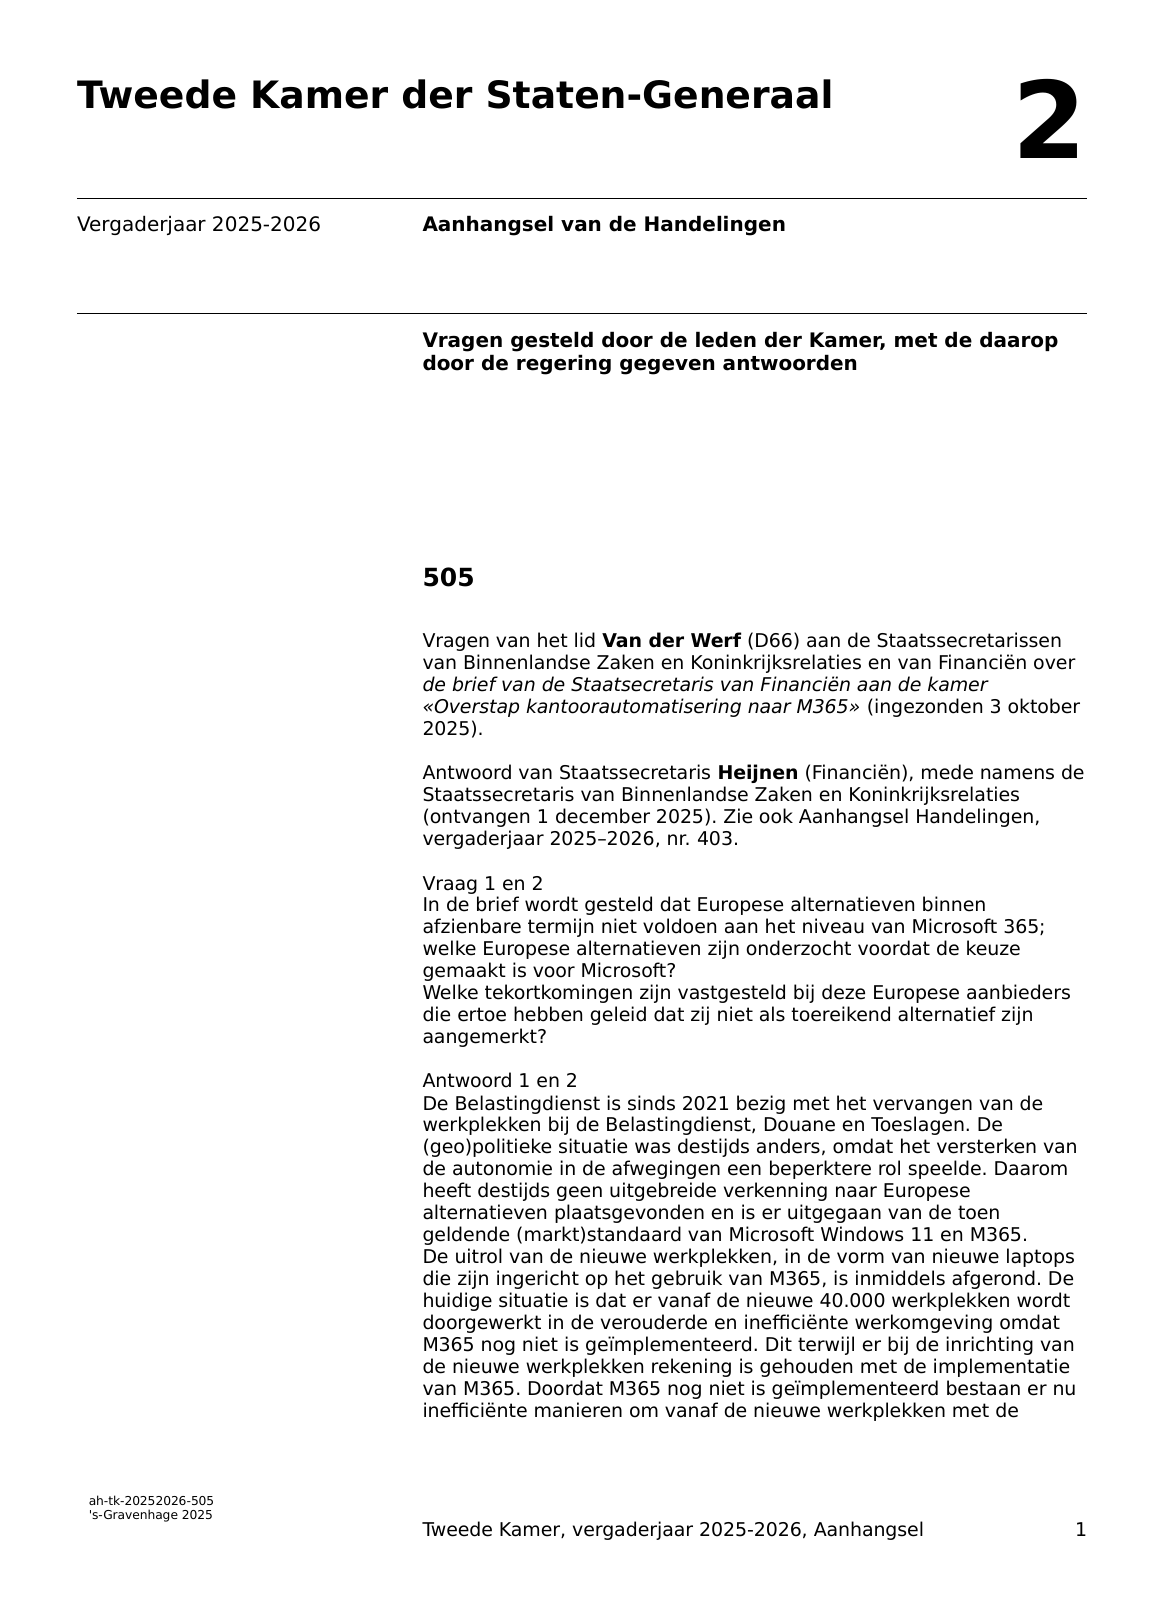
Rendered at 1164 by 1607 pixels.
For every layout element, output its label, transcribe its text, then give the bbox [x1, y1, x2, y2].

text Welke tekortkomingen zijn vastgesteld bij deze Europese aanbieders die ertoe hebben geleid dat zij niet als toereikend alternatief zijn aangemerkt? [422, 982, 1087, 1048]
table_header Tweede Kamer der Staten-Generaal [77, 59, 886, 198]
text 's-Gravenhage 2025 [88, 1508, 323, 1522]
table_cell Vergaderjaar 2025-2026 [77, 199, 422, 313]
text In de brief wordt gesteld dat Europese alternatieven binnen afzienbare termijn niet voldoen aan het niveau van Microsoft 365; welke Europese alternatieven zijn onderzocht voordat de keuze gemaakt is voor Microsoft? [422, 894, 1087, 982]
text Vragen van het lid Van der Werf (D66) aan de Staatssecretarissen van Binnenlandse Zaken en Koninkrijksrelaties en van Financiën over de brief van de Staatsecretaris van Financiën aan de kamer «Overstap kantoorautomatisering naar M365» (ingezonden 3 oktober 2025). [422, 630, 1087, 740]
text De Belastingdienst is sinds 2021 bezig met het vervangen van de werkplekken bij de Belastingdienst, Douane en Toeslagen. De (geo)politieke situatie was destijds anders, omdat het versterken van de autonomie in de afwegingen een beperktere rol speelde. Daarom heeft destijds geen uitgebreide verkenning naar Europese alternatieven plaatsgevonden en is er uitgegaan van de toen geldende (markt)standaard van Microsoft Windows 11 en M365. [422, 1092, 1087, 1246]
table_cell Aanhangsel van de Handelingen [422, 199, 1087, 313]
table_cell [77, 314, 422, 375]
table_cell Vragen gesteld door de leden der Kamer, met de daarop door de regering gegeven antwoorden [422, 314, 1087, 375]
text 505 [422, 563, 1087, 592]
text De uitrol van de nieuwe werkplekken, in de vorm van nieuwe laptops die zijn ingericht op het gebruik van M365, is inmiddels afgerond. De huidige situatie is dat er vanaf de nieuwe 40.000 werkplekken wordt doorgewerkt in de verouderde en inefficiënte werkomgeving omdat M365 nog niet is geïmplementeerd. Dit terwijl er bij de inrichting van de nieuwe werkplekken rekening is gehouden met de implementatie van M365. Doordat M365 nog niet is geïmplementeerd bestaan er nu inefficiënte manieren om vanaf de nieuwe werkplekken met de [422, 1246, 1087, 1422]
text Antwoord 1 en 2 [422, 1070, 1087, 1092]
text Vraag 1 en 2 [422, 872, 1087, 894]
table_header 2 [886, 59, 1087, 198]
text Antwoord van Staatssecretaris Heijnen (Financiën), mede namens de Staatssecretaris van Binnenlandse Zaken en Koninkrijksrelaties (ontvangen 1 december 2025). Zie ook Aanhangsel Handelingen, vergaderjaar 2025–2026, nr. 403. [422, 762, 1087, 850]
text ah-tk-20252026-505 [88, 1494, 323, 1508]
